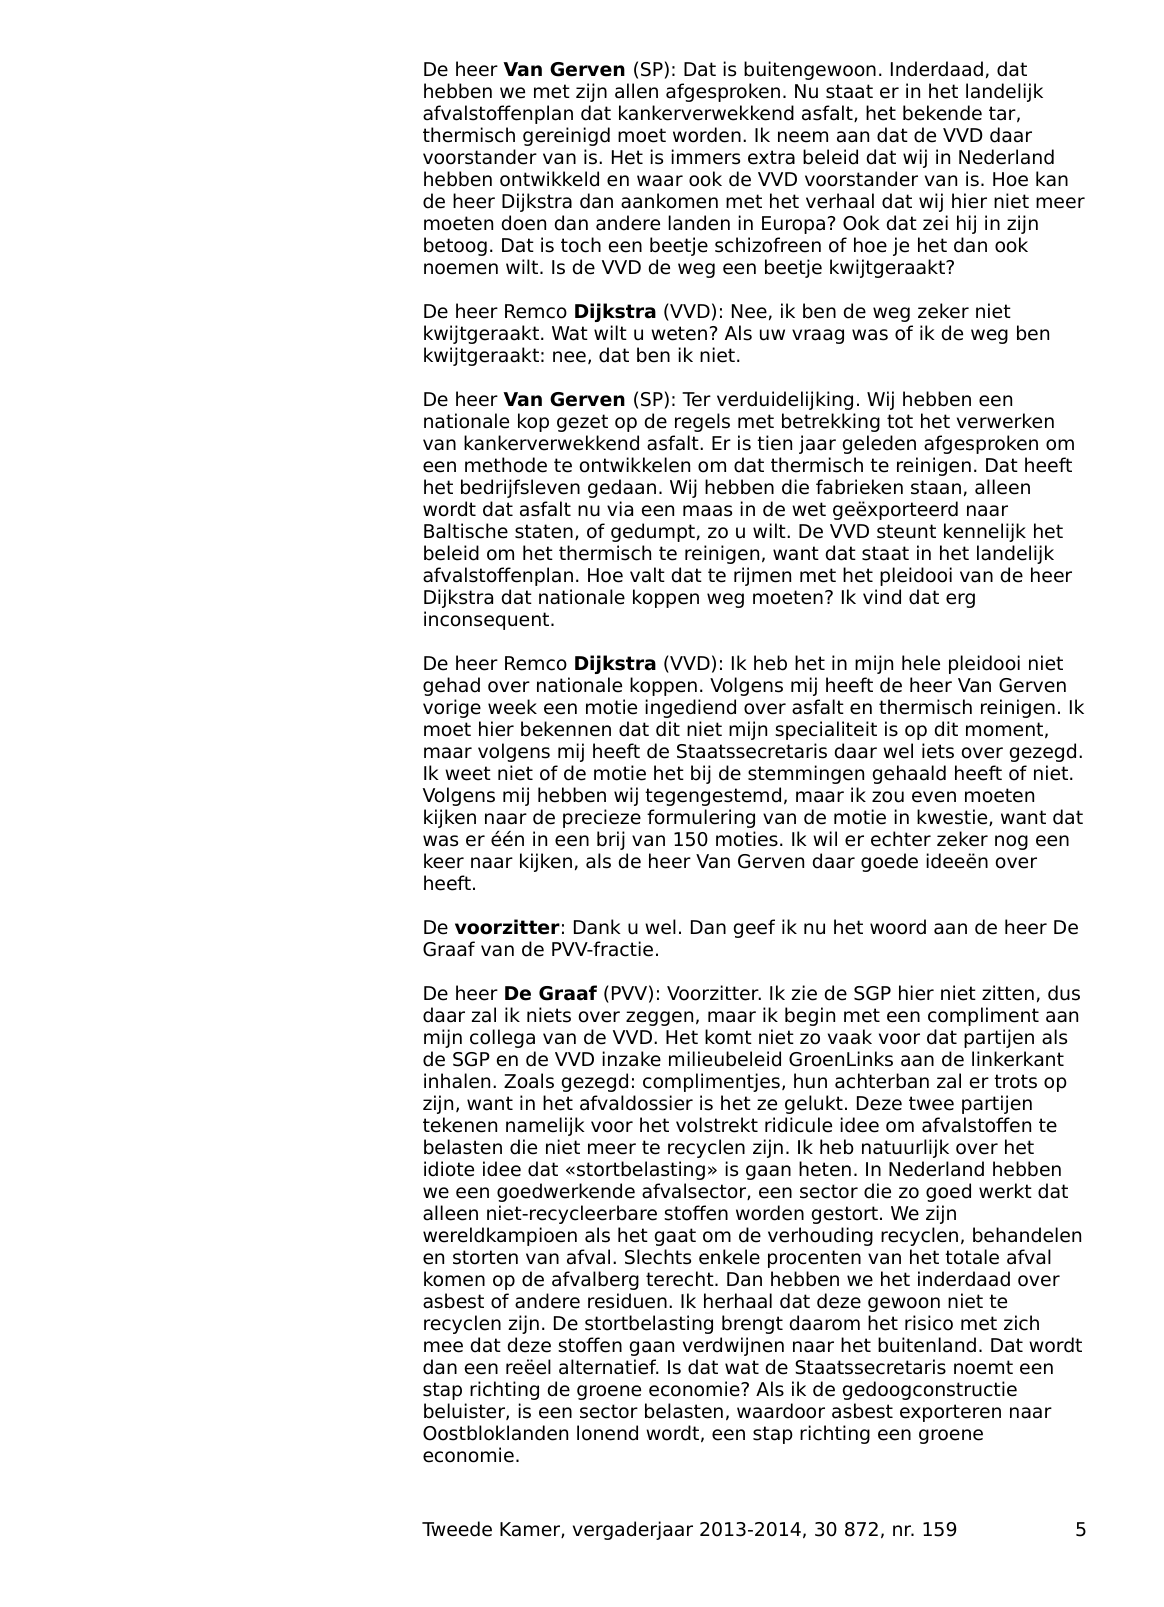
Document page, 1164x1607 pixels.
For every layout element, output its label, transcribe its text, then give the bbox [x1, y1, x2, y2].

text De heer Van Gerven (SP): Dat is buitengewoon. Inderdaad, dat hebben we met zijn allen afgesproken. Nu staat er in het landelijk afvalstoffenplan dat kankerverwekkend asfalt, het bekende tar, thermisch gereinigd moet worden. Ik neem aan dat de VVD daar voorstander van is. Het is immers extra beleid dat wij in Nederland hebben ontwikkeld en waar ook de VVD voorstander van is. Hoe kan de heer Dijkstra dan aankomen met het verhaal dat wij hier niet meer moeten doen dan andere landen in Europa? Ook dat zei hij in zijn betoog. Dat is toch een beetje schizofreen of hoe je het dan ook noemen wilt. Is de VVD de weg een beetje kwijtgeraakt? [422, 59, 1087, 279]
text De heer Remco Dijkstra (VVD): Ik heb het in mijn hele pleidooi niet gehad over nationale koppen. Volgens mij heeft de heer Van Gerven vorige week een motie ingediend over asfalt en thermisch reinigen. Ik moet hier bekennen dat dit niet mijn specialiteit is op dit moment, maar volgens mij heeft de Staatssecretaris daar wel iets over gezegd. Ik weet niet of de motie het bij de stemmingen gehaald heeft of niet. Volgens mij hebben wij tegengestemd, maar ik zou even moeten kijken naar de precieze formulering van de motie in kwestie, want dat was er één in een brij van 150 moties. Ik wil er echter zeker nog een keer naar kijken, als de heer Van Gerven daar goede ideeën over heeft. [422, 653, 1087, 895]
text De heer De Graaf (PVV): Voorzitter. Ik zie de SGP hier niet zitten, dus daar zal ik niets over zeggen, maar ik begin met een compliment aan mijn collega van de VVD. Het komt niet zo vaak voor dat partijen als de SGP en de VVD inzake milieubeleid GroenLinks aan de linkerkant inhalen. Zoals gezegd: complimentjes, hun achterban zal er trots op zijn, want in het afvaldossier is het ze gelukt. Deze twee partijen tekenen namelijk voor het volstrekt ridicule idee om afvalstoffen te belasten die niet meer te recyclen zijn. Ik heb natuurlijk over het idiote idee dat «stortbelasting» is gaan heten. In Nederland hebben we een goedwerkende afvalsector, een sector die zo goed werkt dat alleen niet-recycleerbare stoffen worden gestort. We zijn wereldkampioen als het gaat om de verhouding recyclen, behandelen en storten van afval. Slechts enkele procenten van het totale afval komen op de afvalberg terecht. Dan hebben we het inderdaad over asbest of andere residuen. Ik herhaal dat deze gewoon niet te recyclen zijn. De stortbelasting brengt daarom het risico met zich mee dat deze stoffen gaan verdwijnen naar het buitenland. Dat wordt dan een reëel alternatief. Is dat wat de Staatssecretaris noemt een stap richting de groene economie? Als ik de gedoogconstructie beluister, is een sector belasten, waardoor asbest exporteren naar Oostbloklanden lonend wordt, een stap richting een groene economie. [422, 983, 1087, 1467]
text De heer Remco Dijkstra (VVD): Nee, ik ben de weg zeker niet kwijtgeraakt. Wat wilt u weten? Als uw vraag was of ik de weg ben kwijtgeraakt: nee, dat ben ik niet. [422, 301, 1087, 367]
text De heer Van Gerven (SP): Ter verduidelijking. Wij hebben een nationale kop gezet op de regels met betrekking tot het verwerken van kankerverwekkend asfalt. Er is tien jaar geleden afgesproken om een methode te ontwikkelen om dat thermisch te reinigen. Dat heeft het bedrijfsleven gedaan. Wij hebben die fabrieken staan, alleen wordt dat asfalt nu via een maas in de wet geëxporteerd naar Baltische staten, of gedumpt, zo u wilt. De VVD steunt kennelijk het beleid om het thermisch te reinigen, want dat staat in het landelijk afvalstoffenplan. Hoe valt dat te rijmen met het pleidooi van de heer Dijkstra dat nationale koppen weg moeten? Ik vind dat erg inconsequent. [422, 389, 1087, 631]
text De voorzitter: Dank u wel. Dan geef ik nu het woord aan de heer De Graaf van de PVV-fractie. [422, 917, 1087, 961]
